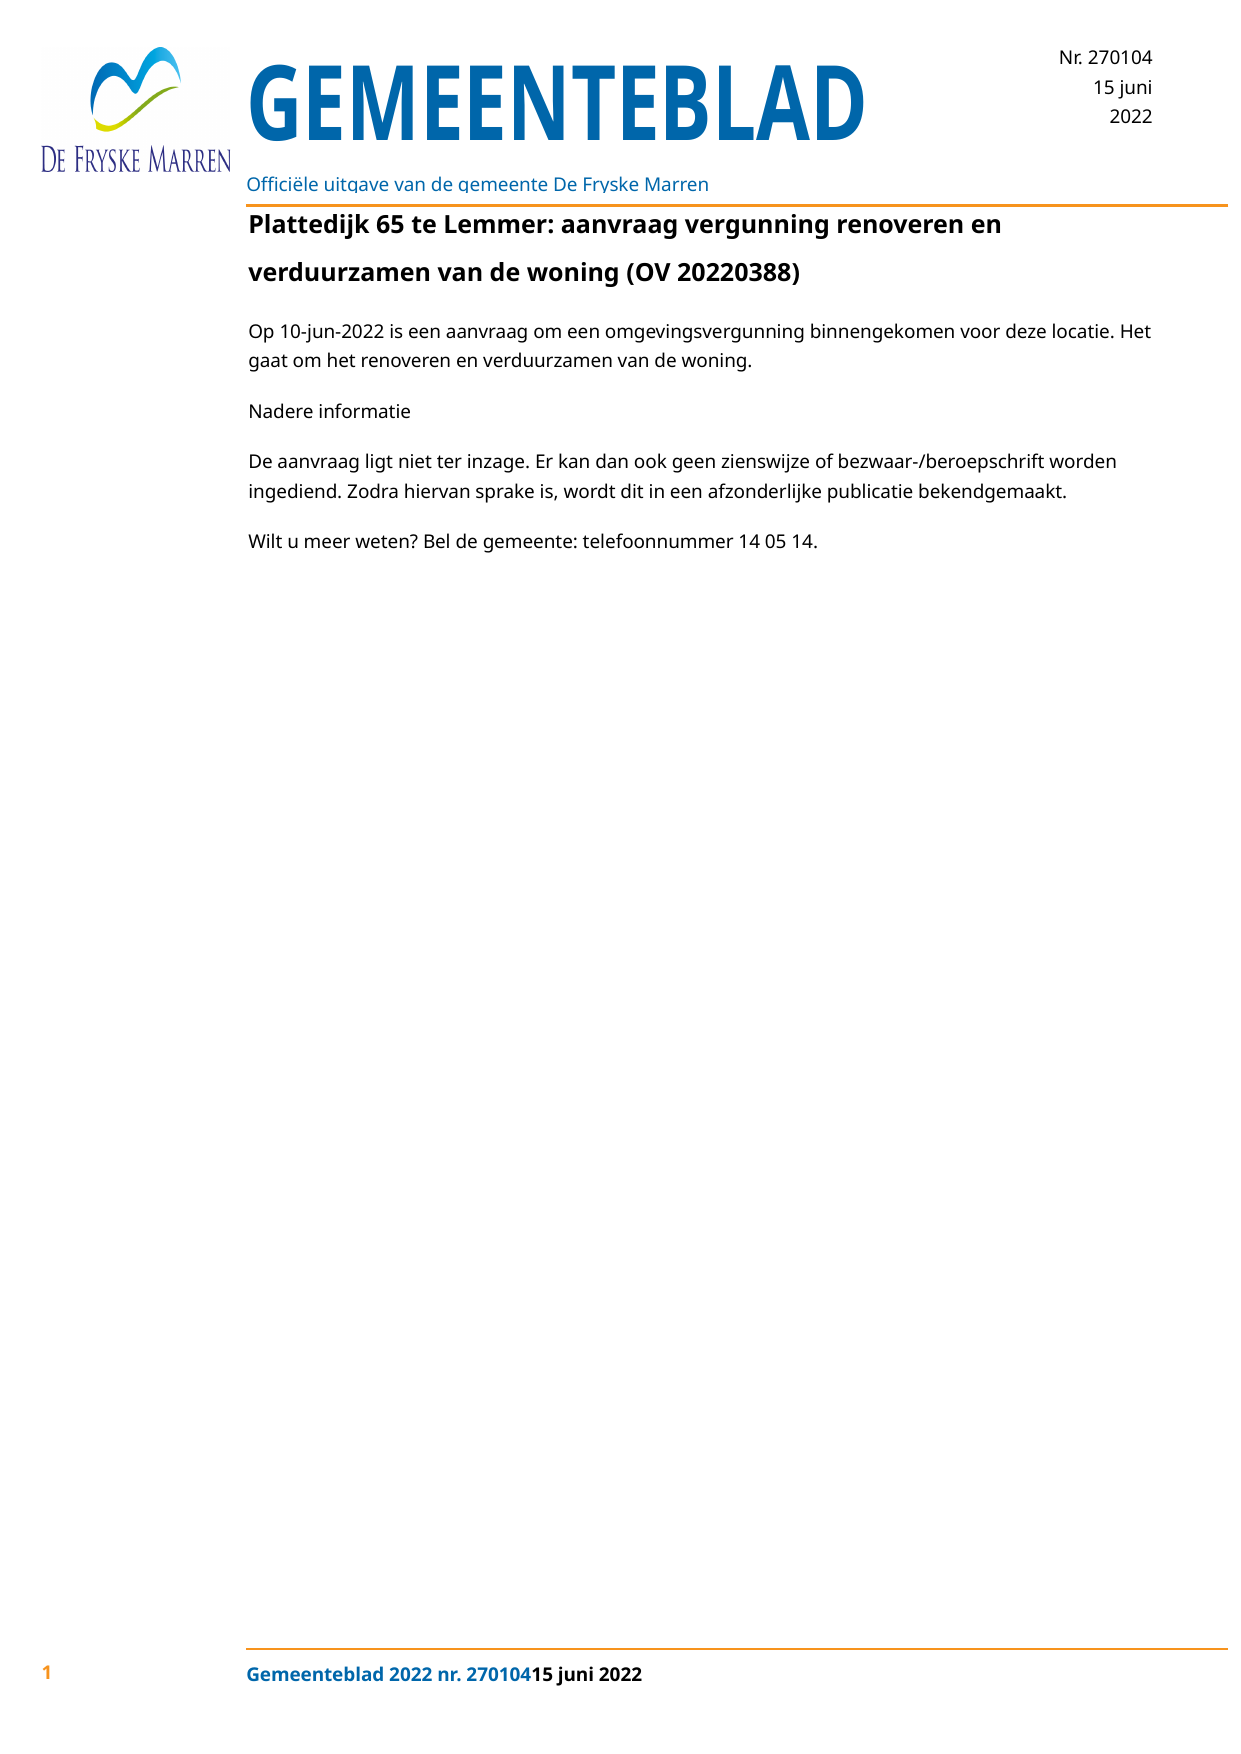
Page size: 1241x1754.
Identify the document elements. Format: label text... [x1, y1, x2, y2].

text De aanvraag ligt niet ter inzage. Er kan dan ook geen zienswijze of bezwaar-/beroepschrift worden ingediend. Zodra hiervan sprake is, wordt dit in een afzonderlijke publicatie bekendgemaakt. [248, 448, 1152, 504]
text Plattedijk 65 te Lemmer: aanvraag vergunning renoveren en verduurzamen van de woning (OV 20220388) [248, 207, 1152, 288]
text Wilt u meer weten? Bel de gemeente: telefoonnummer 14 05 14. [248, 528, 1152, 554]
text Nadere informatie [248, 398, 1152, 424]
text Op 10-jun-2022 is een aanvraag om een omgevingsvergunning binnengekomen voor deze locatie. Het gaat om het renoveren en verduurzamen van de woning. [248, 318, 1152, 373]
picture [41, 47, 231, 172]
